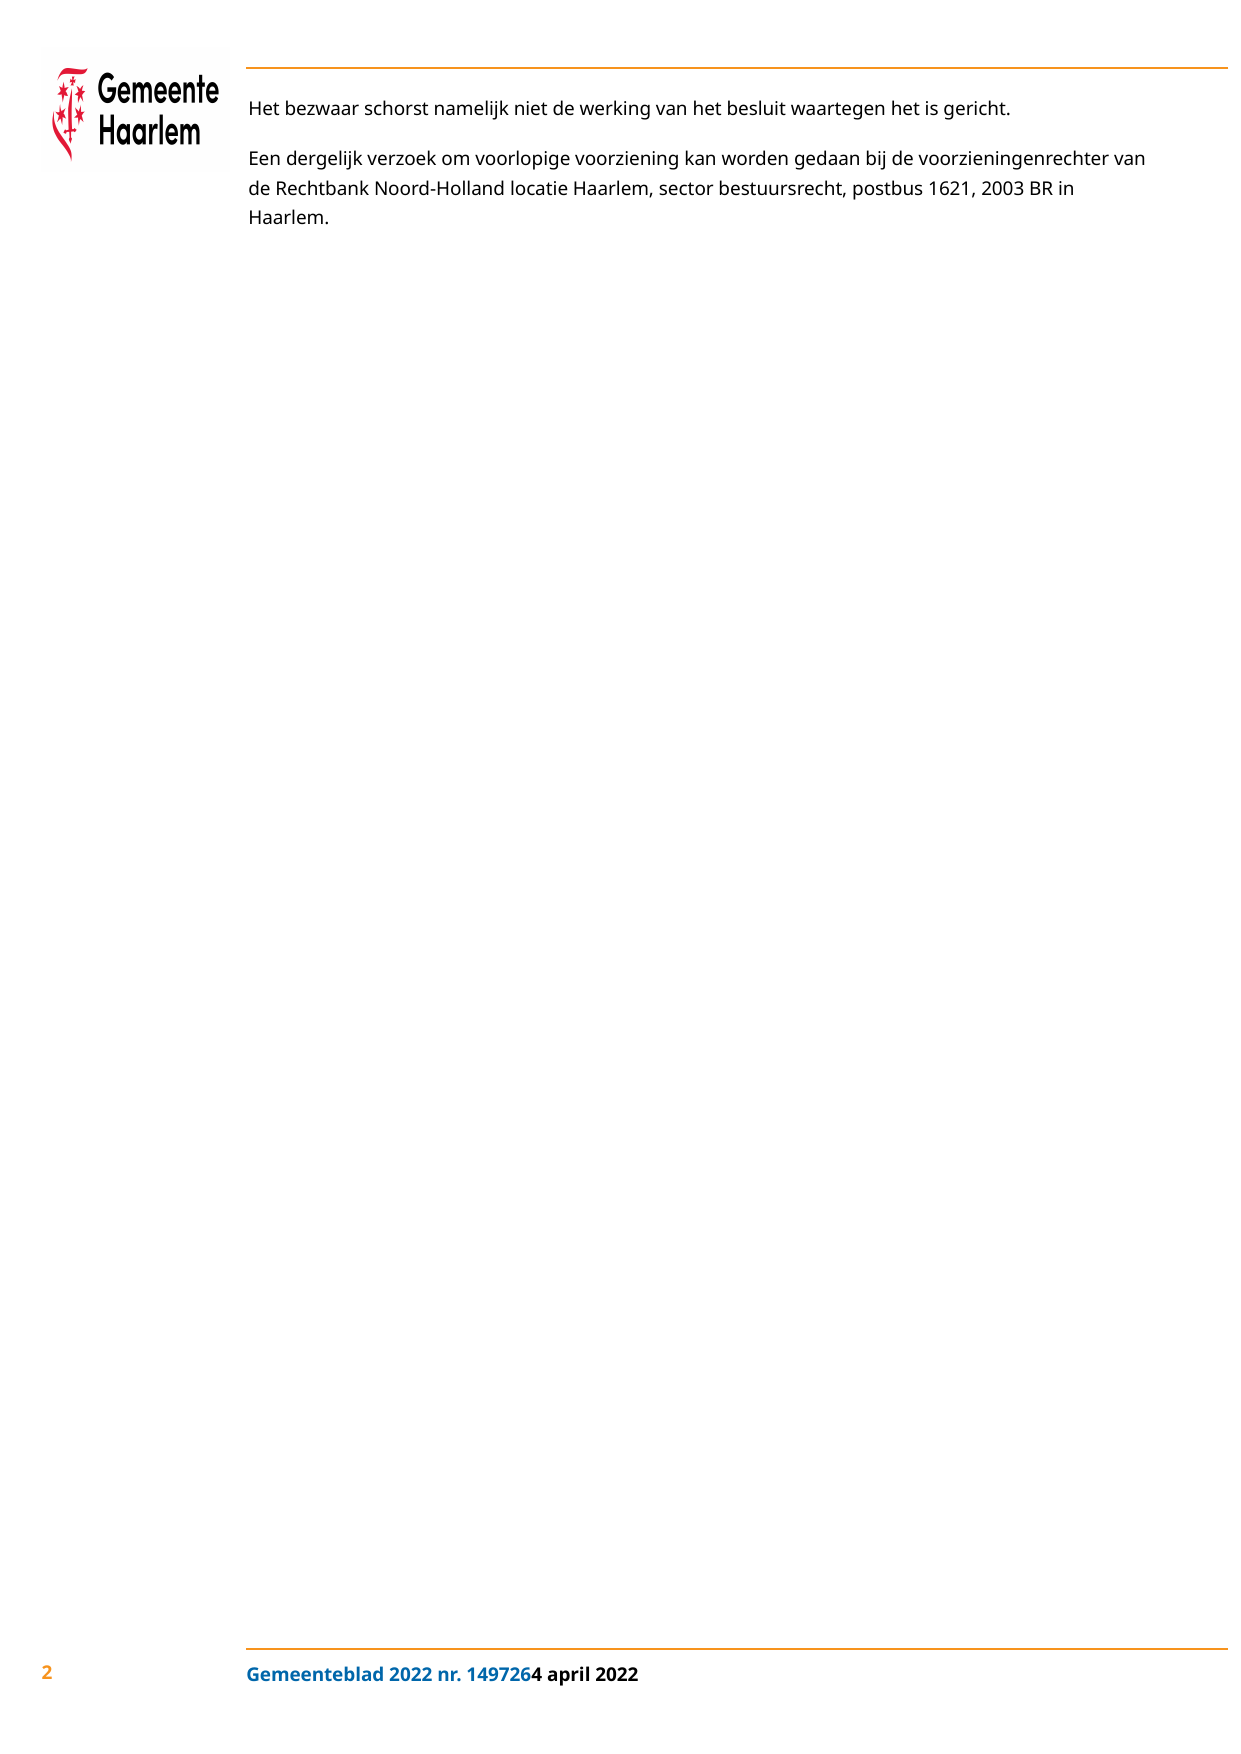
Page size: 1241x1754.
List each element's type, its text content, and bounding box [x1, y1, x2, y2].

text Een dergelijk verzoek om voorlopige voorziening kan worden gedaan bij de voorzieningenrechter van de Rechtbank Noord-Holland locatie Haarlem, sector bestuursrecht, postbus 1621, 2003 BR in Haarlem. [248, 145, 1152, 230]
text Het bezwaar schorst namelijk niet de werking van het besluit waartegen het is gericht. [248, 95, 1152, 121]
picture [41, 47, 231, 172]
